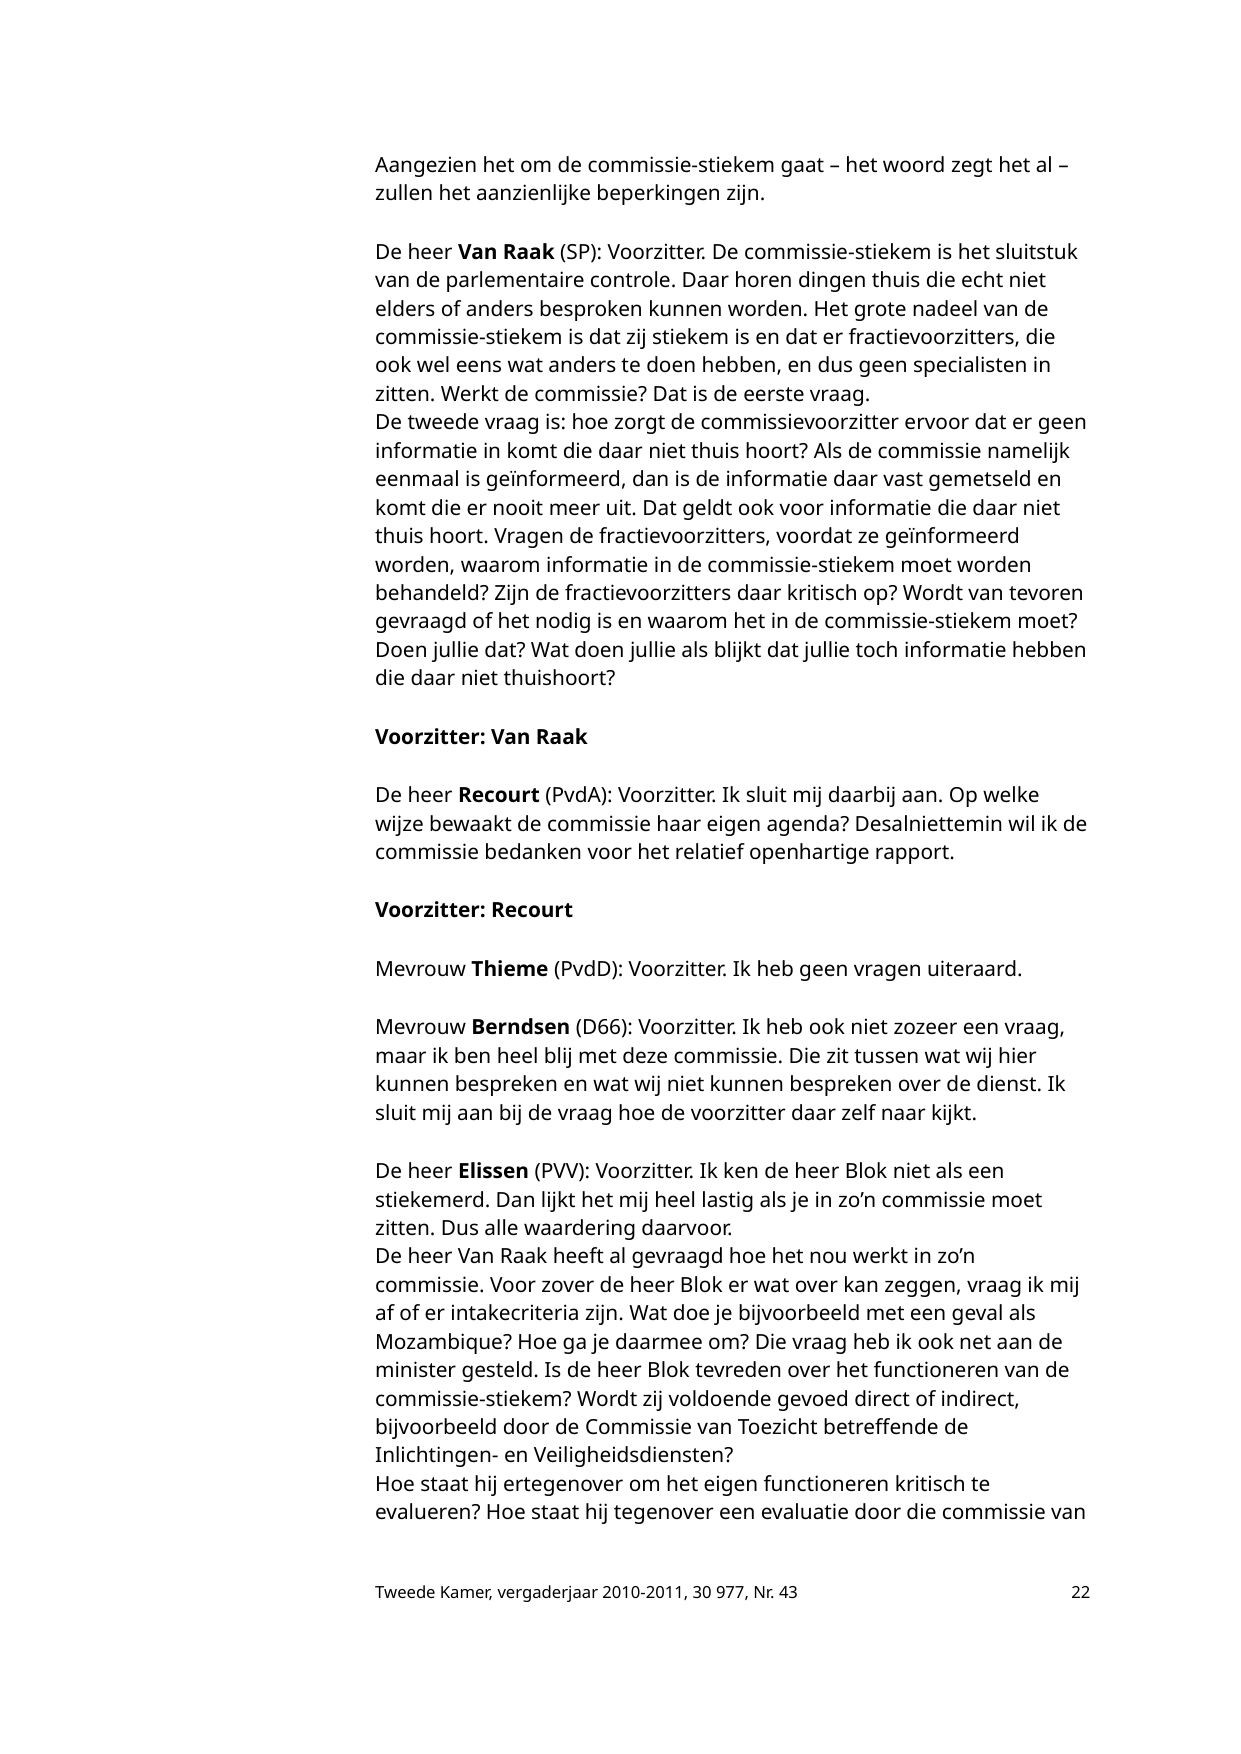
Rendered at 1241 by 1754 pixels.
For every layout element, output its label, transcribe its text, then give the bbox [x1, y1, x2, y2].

text De tweede vraag is: hoe zorgt de commissievoorzitter ervoor dat er geen informatie in komt die daar niet thuis hoort? Als de commissie namelijk eenmaal is geïnformeerd, dan is de informatie daar vast gemetseld en komt die er nooit meer uit. Dat geldt ook voor informatie die daar niet thuis hoort. Vragen de fractievoorzitters, voordat ze geïnformeerd worden, waarom informatie in de commissie-stiekem moet worden behandeld? Zijn de fractievoorzitters daar kritisch op? Wordt van tevoren gevraagd of het nodig is en waarom het in de commissie-stiekem moet? Doen jullie dat? Wat doen jullie als blijkt dat jullie toch informatie hebben die daar niet thuishoort? [375, 407, 1090, 692]
text Voorzitter: Van Raak [375, 722, 1090, 750]
text Mevrouw Berndsen (D66): Voorzitter. Ik heb ook niet zozeer een vraag, maar ik ben heel blij met deze commissie. Die zit tussen wat wij hier kunnen bespreken en wat wij niet kunnen bespreken over de dienst. Ik sluit mij aan bij de vraag hoe de voorzitter daar zelf naar kijkt. [375, 1012, 1090, 1126]
text De heer Elissen (PVV): Voorzitter. Ik ken de heer Blok niet als een stiekemerd. Dan lijkt het mij heel lastig als je in zo’n commissie moet zitten. Dus alle waardering daarvoor. [375, 1156, 1090, 1242]
text De heer Van Raak heeft al gevraagd hoe het nou werkt in zo’n commissie. Voor zover de heer Blok er wat over kan zeggen, vraag ik mij af of er intakecriteria zijn. Wat doe je bijvoorbeeld met een geval als Mozambique? Hoe ga je daarmee om? Die vraag heb ik ook net aan de minister gesteld. Is de heer Blok tevreden over het functioneren van de commissie-stiekem? Wordt zij voldoende gevoed direct of indirect, bijvoorbeeld door de Commissie van Toezicht betreffende de Inlichtingen- en Veiligheidsdiensten? [375, 1242, 1090, 1469]
text De heer Recourt (PvdA): Voorzitter. Ik sluit mij daarbij aan. Op welke wijze bewaakt de commissie haar eigen agenda? Desalniettemin wil ik de commissie bedanken voor het relatief openhartige rapport. [375, 780, 1090, 866]
text Aangezien het om de commissie-stiekem gaat – het woord zegt het al – zullen het aanzienlijke beperkingen zijn. [375, 150, 1090, 207]
text Hoe staat hij ertegenover om het eigen functioneren kritisch te evalueren? Hoe staat hij tegenover een evaluatie door die commissie van [375, 1469, 1090, 1526]
text De heer Van Raak (SP): Voorzitter. De commissie-stiekem is het sluitstuk van de parlementaire controle. Daar horen dingen thuis die echt niet elders of anders besproken kunnen worden. Het grote nadeel van de commissie-stiekem is dat zij stiekem is en dat er fractievoorzitters, die ook wel eens wat anders te doen hebben, en dus geen specialisten in zitten. Werkt de commissie? Dat is de eerste vraag. [375, 237, 1090, 407]
text Mevrouw Thieme (PvdD): Voorzitter. Ik heb geen vragen uiteraard. [375, 954, 1090, 982]
text Voorzitter: Recourt [375, 896, 1090, 924]
